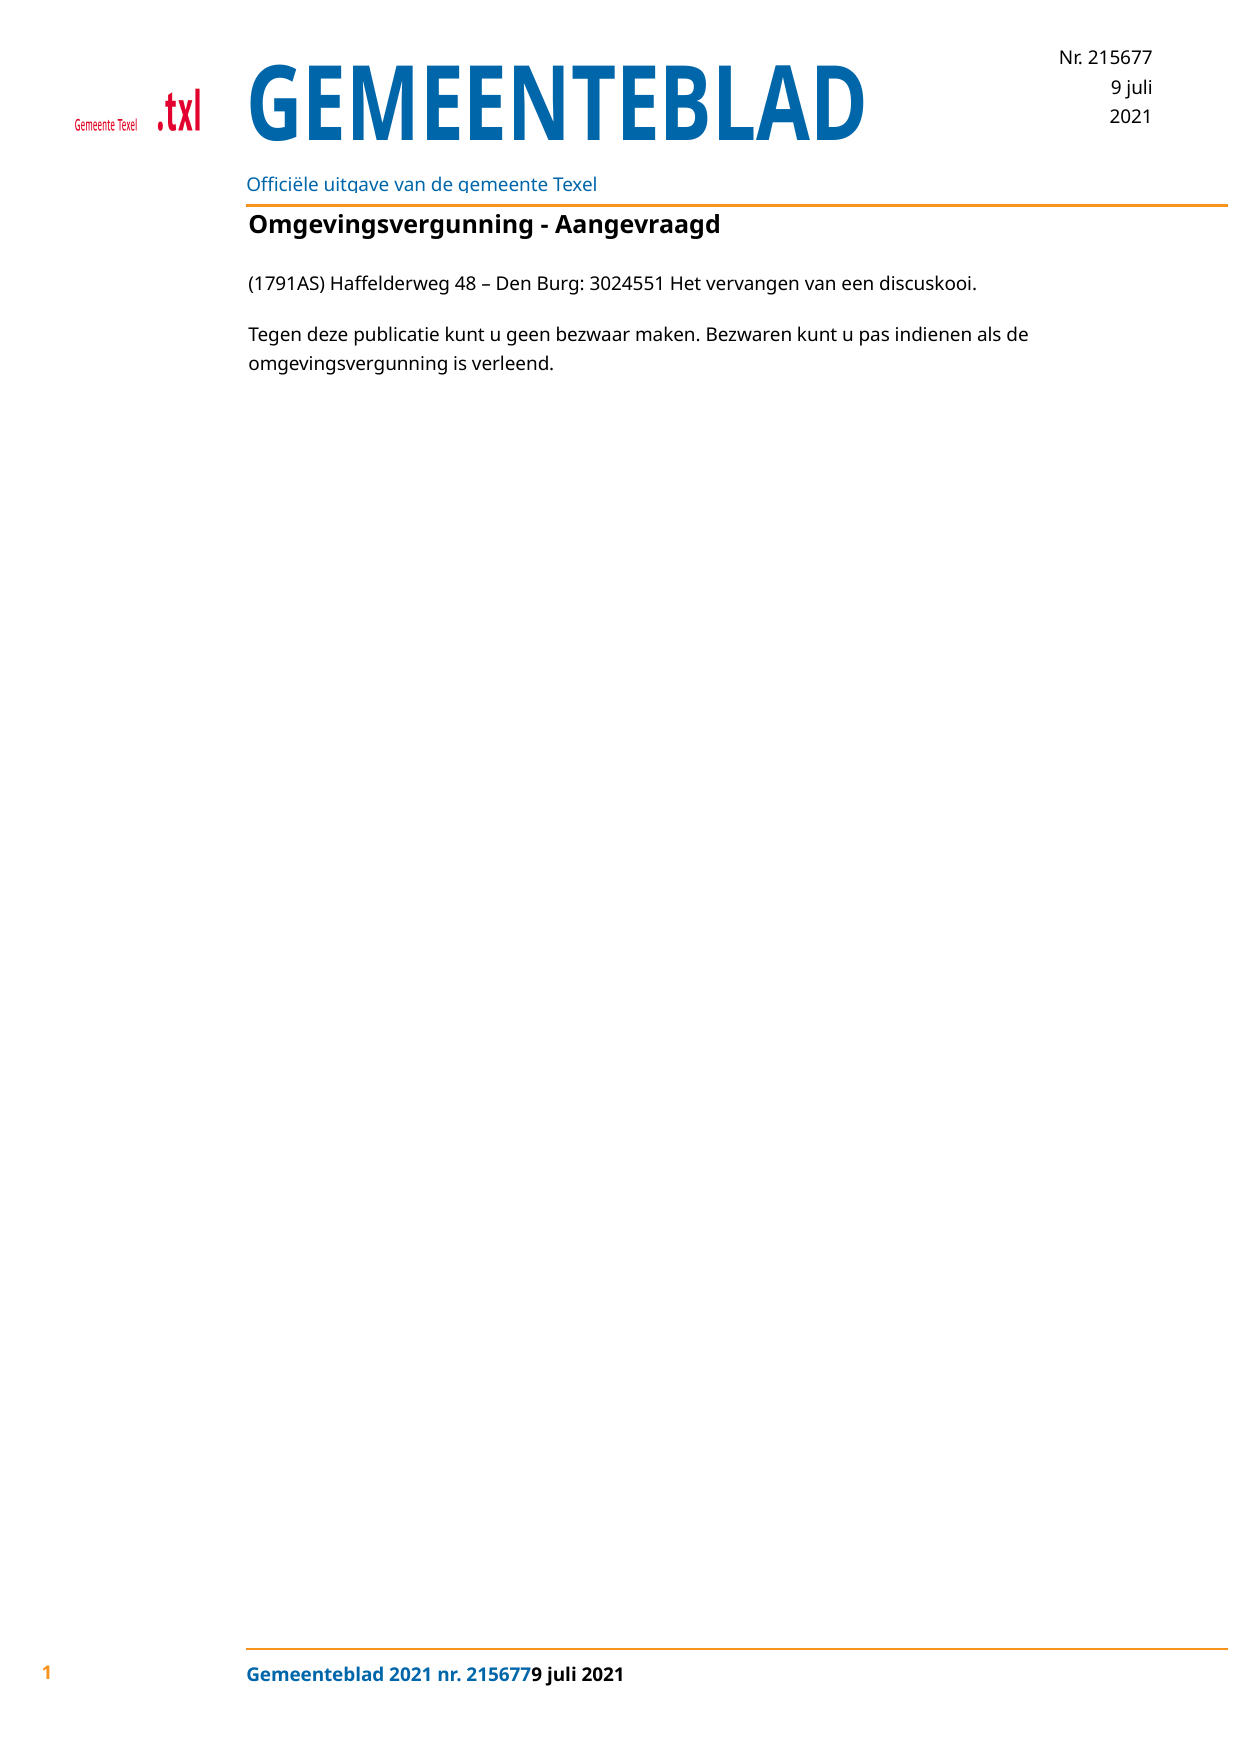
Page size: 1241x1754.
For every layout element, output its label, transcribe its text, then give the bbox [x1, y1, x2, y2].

text (1791AS) Haffelderweg 48 – Den Burg: 3024551 Het vervangen van een discuskooi. [248, 270, 1152, 296]
text Tegen deze publicatie kunt u geen bezwaar maken. Bezwaren kunt u pas indienen als de omgevingsvergunning is verleend. [248, 321, 1152, 376]
picture [41, 47, 231, 172]
text Omgevingsvergunning - Aangevraagd [248, 207, 1152, 241]
